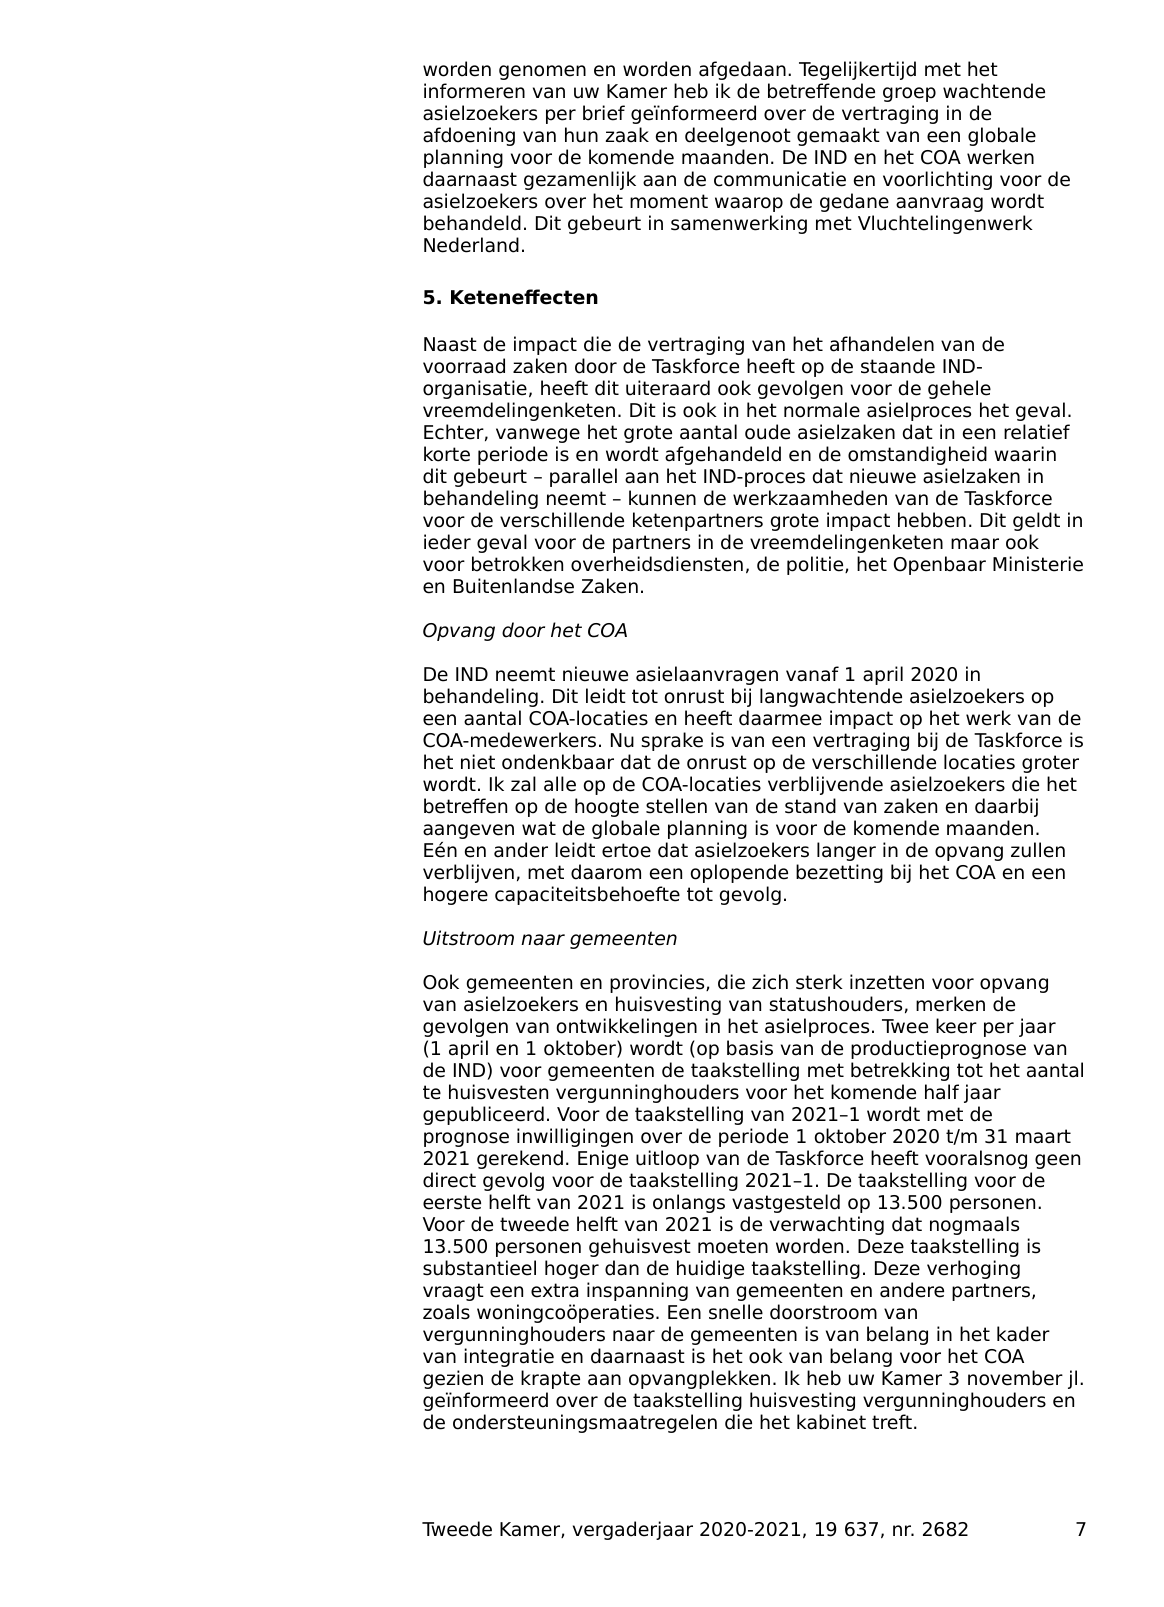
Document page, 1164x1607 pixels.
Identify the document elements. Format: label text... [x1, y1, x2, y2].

subtitle Uitstroom naar gemeenten [422, 928, 1087, 950]
text De IND neemt nieuwe asielaanvragen vanaf 1 april 2020 in behandeling. Dit leidt tot onrust bij langwachtende asielzoekers op een aantal COA-locaties en heeft daarmee impact op het werk van de COA-medewerkers. Nu sprake is van een vertraging bij de Taskforce is het niet ondenkbaar dat de onrust op de verschillende locaties groter wordt. Ik zal alle op de COA-locaties verblijvende asielzoekers die het betreffen op de hoogte stellen van de stand van zaken en daarbij aangeven wat de globale planning is voor de komende maanden. [422, 664, 1087, 840]
subtitle 5. Keteneffecten [422, 287, 1087, 309]
text Eén en ander leidt ertoe dat asielzoekers langer in de opvang zullen verblijven, met daarom een oplopende bezetting bij het COA en een hogere capaciteitsbehoefte tot gevolg. [422, 840, 1087, 906]
text Ook gemeenten en provincies, die zich sterk inzetten voor opvang van asielzoekers en huisvesting van statushouders, merken de gevolgen van ontwikkelingen in het asielproces. Twee keer per jaar (1 april en 1 oktober) wordt (op basis van de productieprognose van de IND) voor gemeenten de taakstelling met betrekking tot het aantal te huisvesten vergunninghouders voor het komende half jaar gepubliceerd. Voor de taakstelling van 2021–1 wordt met de prognose inwilligingen over de periode 1 oktober 2020 t/m 31 maart 2021 gerekend. Enige uitloop van de Taskforce heeft vooralsnog geen direct gevolg voor de taakstelling 2021–1. De taakstelling voor de eerste helft van 2021 is onlangs vastgesteld op 13.500 personen. Voor de tweede helft van 2021 is de verwachting dat nogmaals 13.500 personen gehuisvest moeten worden. Deze taakstelling is substantieel hoger dan de huidige taakstelling. Deze verhoging vraagt een extra inspanning van gemeenten en andere partners, zoals woningcoöperaties. Een snelle doorstroom van vergunninghouders naar de gemeenten is van belang in het kader van integratie en daarnaast is het ook van belang voor het COA gezien de krapte aan opvangplekken. Ik heb uw Kamer 3 november jl. geïnformeerd over de taakstelling huisvesting vergunninghouders en de ondersteuningsmaatregelen die het kabinet treft. [422, 972, 1087, 1434]
text worden genomen en worden afgedaan. Tegelijkertijd met het informeren van uw Kamer heb ik de betreffende groep wachtende asielzoekers per brief geïnformeerd over de vertraging in de afdoening van hun zaak en deelgenoot gemaakt van een globale planning voor de komende maanden. De IND en het COA werken daarnaast gezamenlijk aan de communicatie en voorlichting voor de asielzoekers over het moment waarop de gedane aanvraag wordt behandeld. Dit gebeurt in samenwerking met Vluchtelingenwerk Nederland. [422, 59, 1087, 257]
subtitle Opvang door het COA [422, 620, 1087, 642]
text Naast de impact die de vertraging van het afhandelen van de voorraad zaken door de Taskforce heeft op de staande IND-organisatie, heeft dit uiteraard ook gevolgen voor de gehele vreemdelingenketen. Dit is ook in het normale asielproces het geval. Echter, vanwege het grote aantal oude asielzaken dat in een relatief korte periode is en wordt afgehandeld en de omstandigheid waarin dit gebeurt – parallel aan het IND-proces dat nieuwe asielzaken in behandeling neemt – kunnen de werkzaamheden van de Taskforce voor de verschillende ketenpartners grote impact hebben. Dit geldt in ieder geval voor de partners in de vreemdelingenketen maar ook voor betrokken overheidsdiensten, de politie, het Openbaar Ministerie en Buitenlandse Zaken. [422, 334, 1087, 598]
